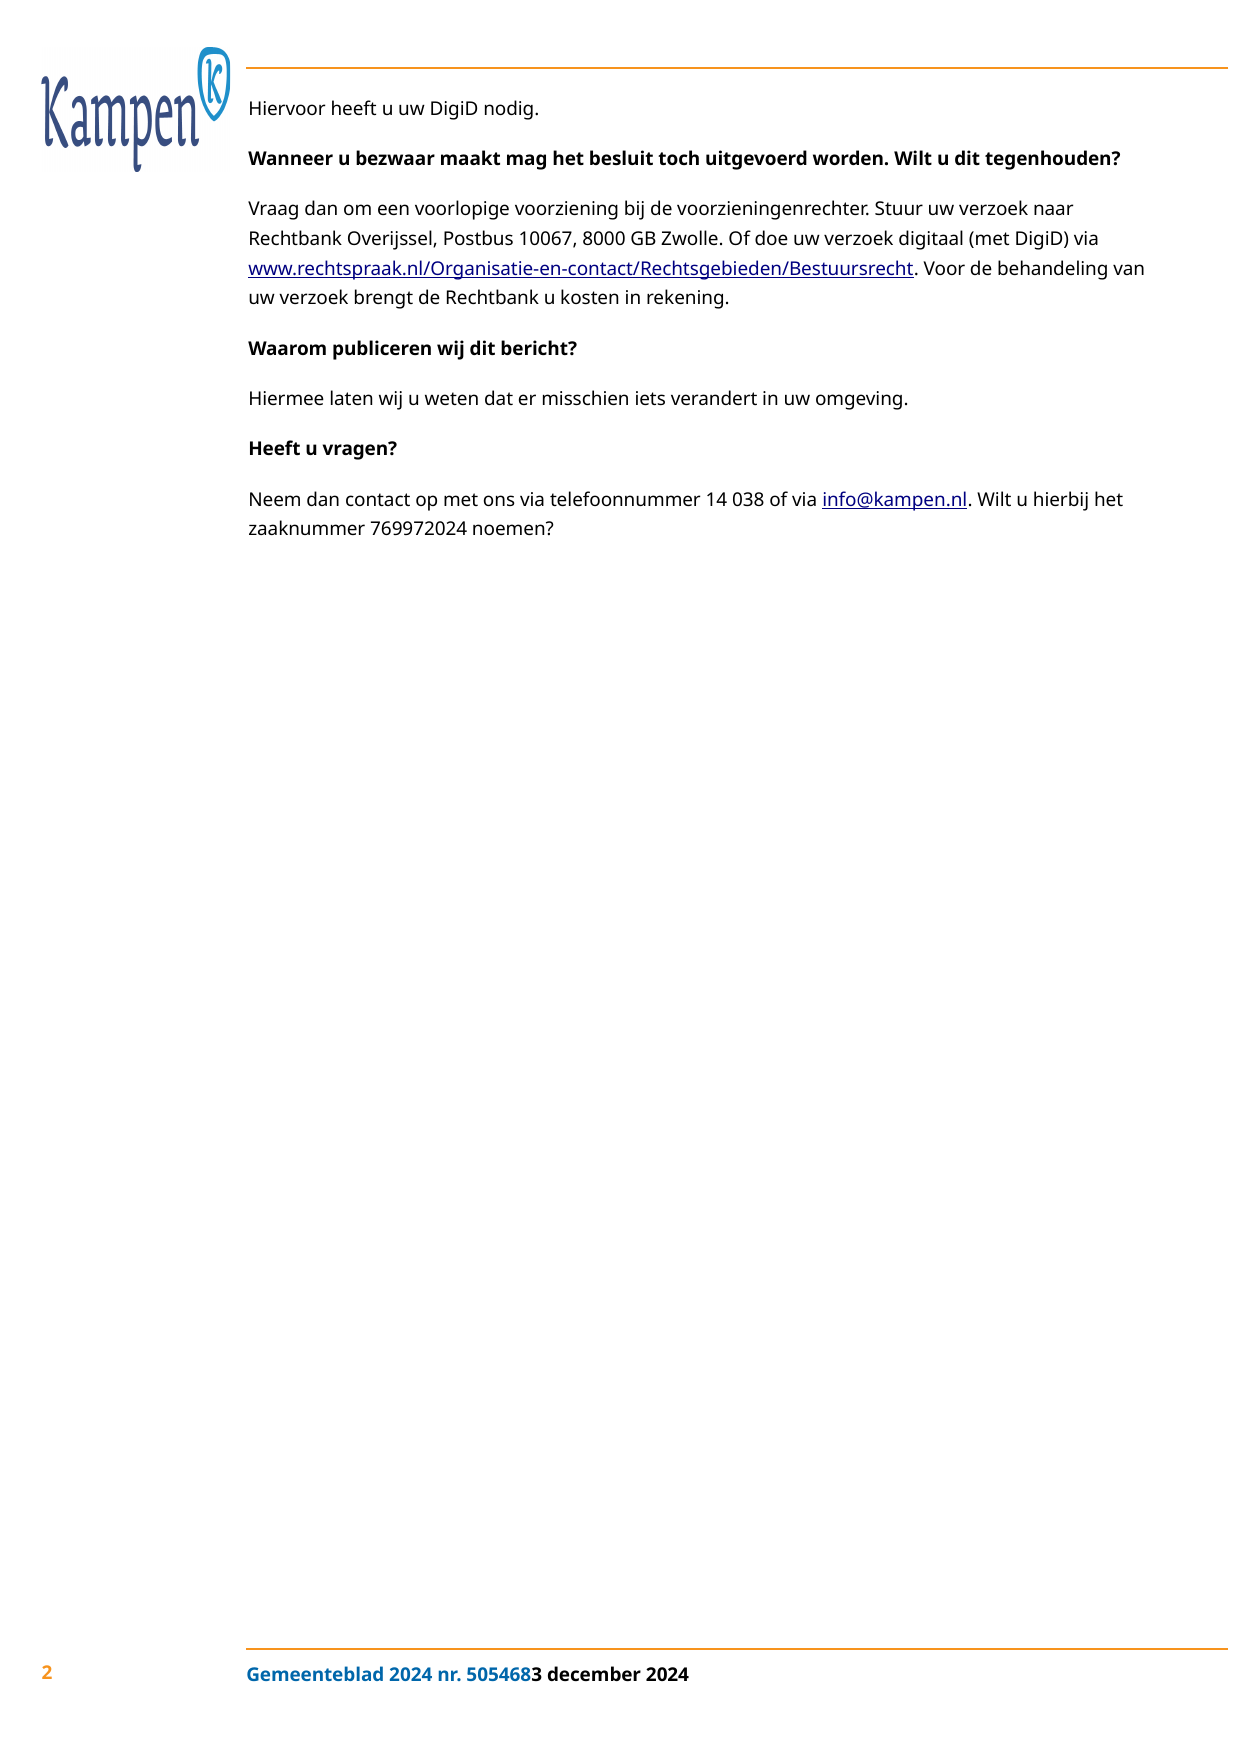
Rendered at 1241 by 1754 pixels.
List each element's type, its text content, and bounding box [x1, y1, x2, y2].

text Heeft u vragen? [248, 436, 1152, 461]
text Waarom publiceren wij dit bericht? [248, 335, 1152, 361]
text Neem dan contact op met ons via telefoonnummer 14 038 of via info@kampen.nl. Wilt u hierbij het zaaknummer 769972024 noemen? [248, 486, 1152, 541]
text Vraag dan om een voorlopige voorziening bij de voorzieningenrechter. Stuur uw verzoek naar Rechtbank Overijssel, Postbus 10067, 8000 GB Zwolle. Of doe uw verzoek digitaal (met DigiD) via www.rechtspraak.nl/Organisatie-en-contact/Rechtsgebieden/Bestuursrecht. Voor de behandeling van uw verzoek brengt de Rechtbank u kosten in rekening. [248, 196, 1152, 310]
text Hiervoor heeft u uw DigiD nodig. [248, 95, 1152, 121]
text Wanneer u bezwaar maakt mag het besluit toch uitgevoerd worden. Wilt u dit tegenhouden? [248, 145, 1152, 171]
text Hiermee laten wij u weten dat er misschien iets verandert in uw omgeving. [248, 385, 1152, 411]
picture [41, 47, 231, 172]
